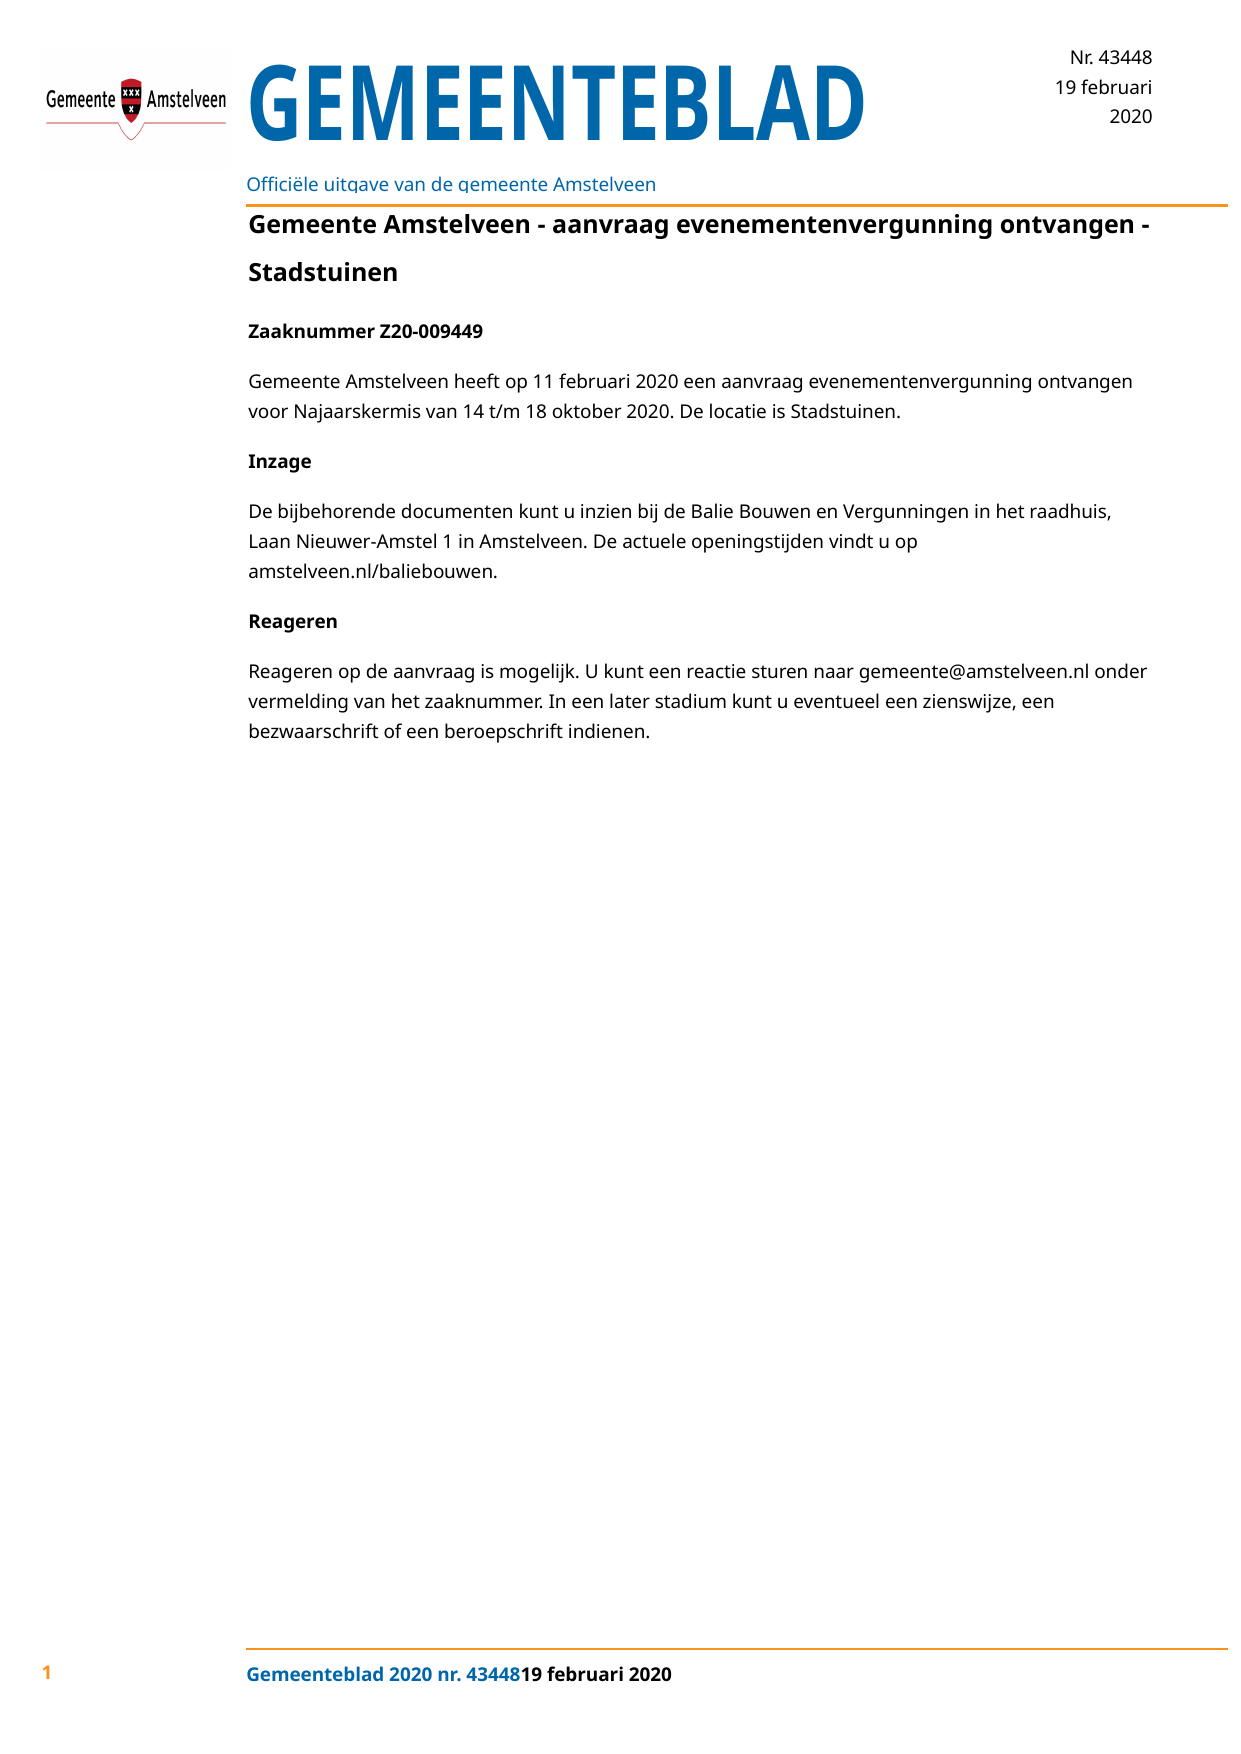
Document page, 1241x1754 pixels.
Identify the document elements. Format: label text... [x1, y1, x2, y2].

text Inzage [248, 448, 1152, 474]
text Gemeente Amstelveen - aanvraag evenementenvergunning ontvangen - Stadstuinen [248, 207, 1152, 288]
text Reageren op de aanvraag is mogelijk. U kunt een reactie sturen naar gemeente@amstelveen.nl onder vermelding van het zaaknummer. In een later stadium kunt u eventueel een zienswijze, een bezwaarschrift of een beroepschrift indienen. [248, 659, 1152, 744]
text Gemeente Amstelveen heeft op 11 februari 2020 een aanvraag evenementenvergunning ontvangen voor Najaarskermis van 14 t/m 18 oktober 2020. De locatie is Stadstuinen. [248, 368, 1152, 424]
picture [41, 47, 231, 172]
text Reageren [248, 608, 1152, 634]
text De bijbehorende documenten kunt u inzien bij de Balie Bouwen en Vergunningen in het raadhuis, Laan Nieuwer-Amstel 1 in Amstelveen. De actuele openingstijden vindt u op amstelveen.nl/baliebouwen. [248, 499, 1152, 584]
text Zaaknummer Z20-009449 [248, 318, 1152, 344]
